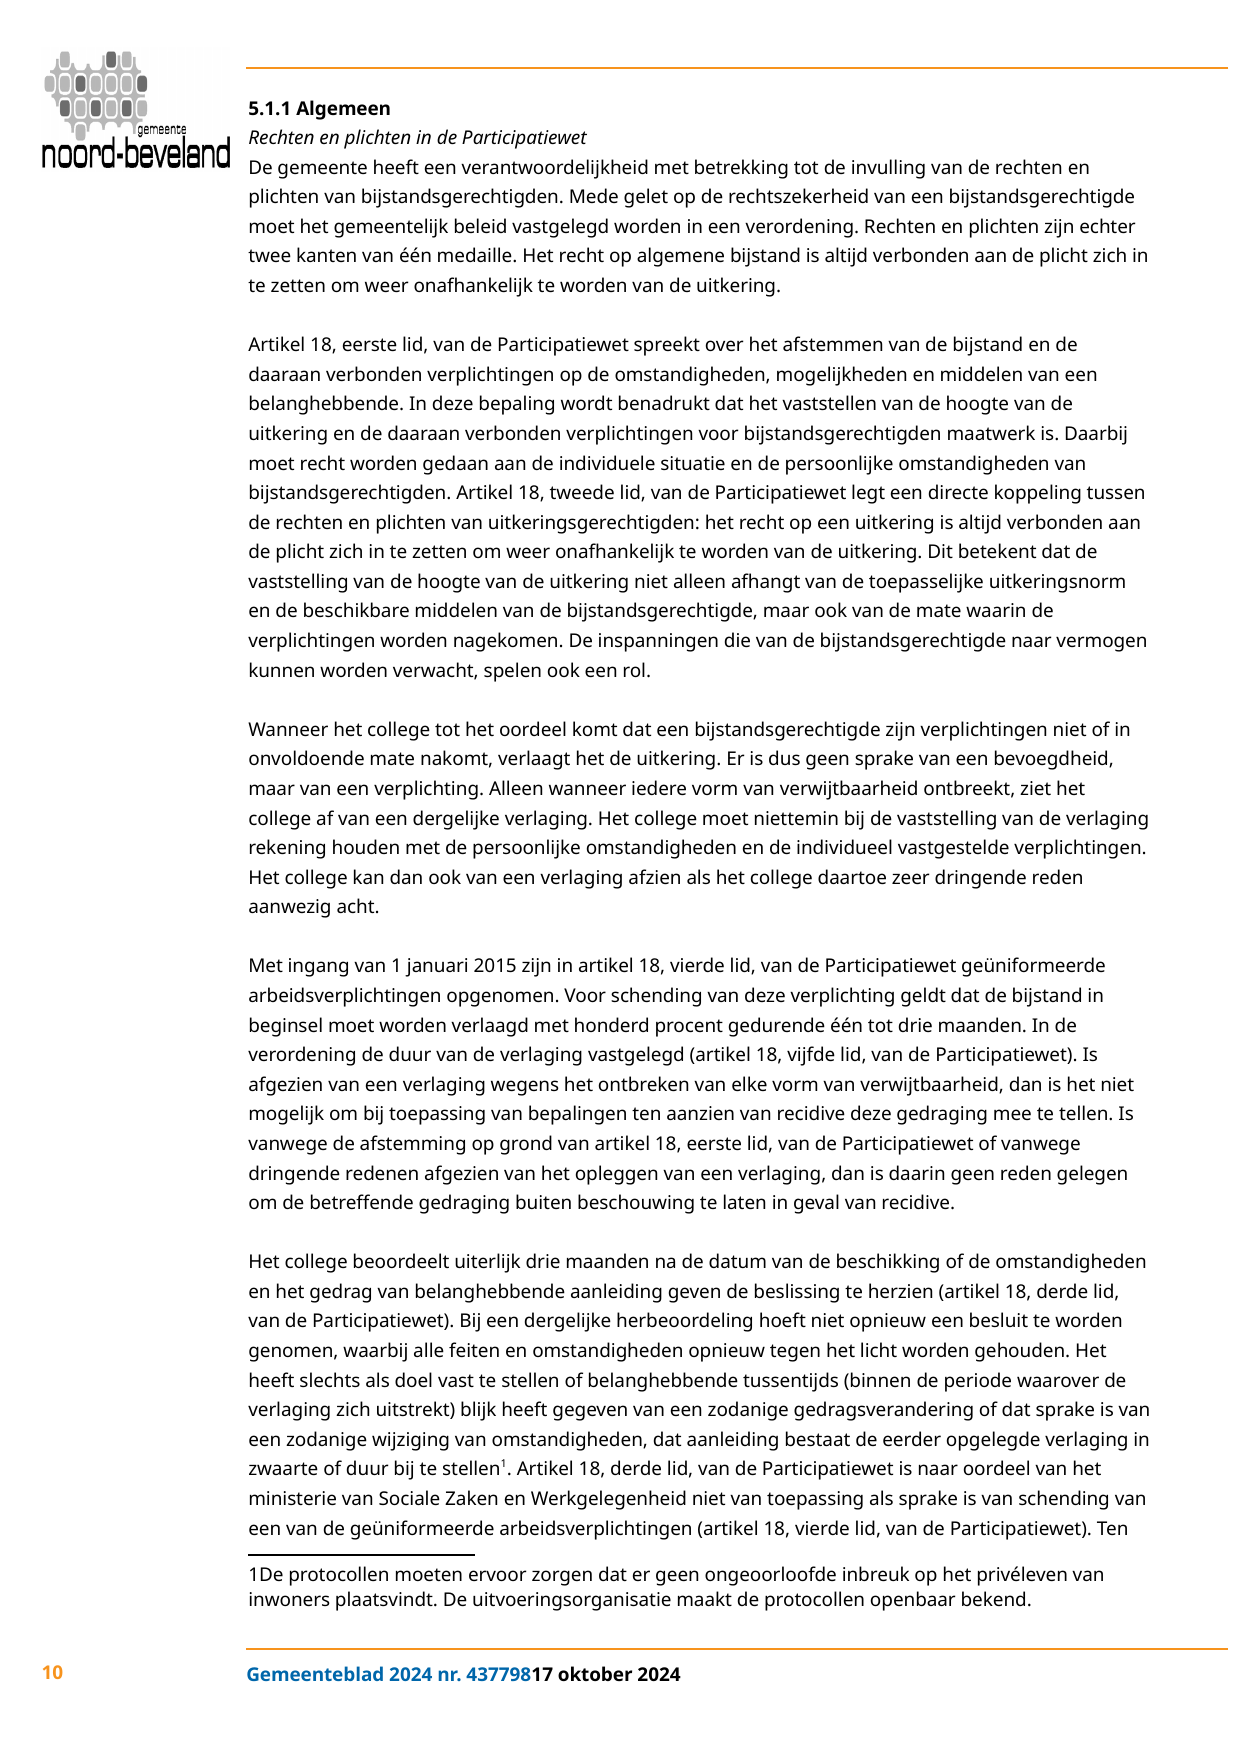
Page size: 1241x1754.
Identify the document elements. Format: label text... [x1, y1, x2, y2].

text Met ingang van 1 januari 2015 zijn in artikel 18, vierde lid, van de Participatiewet geüniformeerde arbeidsverplichtingen opgenomen. Voor schending van deze verplichting geldt dat de bijstand in beginsel moet worden verlaagd met honderd procent gedurende één tot drie maanden. In de verordening de duur van de verlaging vastgelegd (artikel 18, vijfde lid, van de Participatiewet). Is afgezien van een verlaging wegens het ontbreken van elke vorm van verwijtbaarheid, dan is het niet mogelijk om bij toepassing van bepalingen ten aanzien van recidive deze gedraging mee te tellen. Is vanwege de afstemming op grond van artikel 18, eerste lid, van de Participatiewet of vanwege dringende redenen afgezien van het opleggen van een verlaging, dan is daarin geen reden gelegen om de betreffende gedraging buiten beschouwing te laten in geval van recidive. [248, 953, 1152, 1215]
text Rechten en plichten in de Participatiewet [248, 124, 1152, 150]
text 5.1.1 Algemeen [248, 95, 1152, 121]
text De protocollen moeten ervoor zorgen dat er geen ongeoorloofde inbreuk op het privéleven van inwoners plaatsvindt. De uitvoeringsorganisatie maakt de protocollen openbaar bekend. [248, 1561, 1152, 1612]
text De gemeente heeft een verantwoordelijkheid met betrekking tot de invulling van de rechten en plichten van bijstandsgerechtigden. Mede gelet op de rechtszekerheid van een bijstandsgerechtigde moet het gemeentelijk beleid vastgelegd worden in een verordening. Rechten en plichten zijn echter twee kanten van één medaille. Het recht op algemene bijstand is altijd verbonden aan de plicht zich in te zetten om weer onafhankelijk te worden van de uitkering. [248, 154, 1152, 298]
text Het college beoordeelt uiterlijk drie maanden na de datum van de beschikking of de omstandigheden en het gedrag van belanghebbende aanleiding geven de beslissing te herzien (artikel 18, derde lid, van de Participatiewet). Bij een dergelijke herbeoordeling hoeft niet opnieuw een besluit te worden genomen, waarbij alle feiten en omstandigheden opnieuw tegen het licht worden gehouden. Het heeft slechts als doel vast te stellen of belanghebbende tussentijds (binnen de periode waarover de verlaging zich uitstrekt) blijk heeft gegeven van een zodanige gedragsverandering of dat sprake is van een zodanige wijziging van omstandigheden, dat aanleiding bestaat de eerder opgelegde verlaging in zwaarte of duur bij te stellen. Artikel 18, derde lid, van de Participatiewet is naar oordeel van het ministerie van Sociale Zaken en Werkgelegenheid niet van toepassing als sprake is van schending van een van de geüniformeerde arbeidsverplichtingen (artikel 18, vierde lid, van de Participatiewet). Ten [248, 1248, 1152, 1541]
text Wanneer het college tot het oordeel komt dat een bijstandsgerechtigde zijn verplichtingen niet of in onvoldoende mate nakomt, verlaagt het de uitkering. Er is dus geen sprake van een bevoegdheid, maar van een verplichting. Alleen wanneer iedere vorm van verwijtbaarheid ontbreekt, ziet het college af van een dergelijke verlaging. Het college moet niettemin bij de vaststelling van de verlaging rekening houden met de persoonlijke omstandigheden en de individueel vastgestelde verplichtingen. Het college kan dan ook van een verlaging afzien als het college daartoe zeer dringende reden aanwezig acht. [248, 716, 1152, 919]
text Artikel 18, eerste lid, van de Participatiewet spreekt over het afstemmen van de bijstand en de daaraan verbonden verplichtingen op de omstandigheden, mogelijkheden en middelen van een belanghebbende. In deze bepaling wordt benadrukt dat het vaststellen van de hoogte van de uitkering en de daaraan verbonden verplichtingen voor bijstandsgerechtigden maatwerk is. Daarbij moet recht worden gedaan aan de individuele situatie en de persoonlijke omstandigheden van bijstandsgerechtigden. Artikel 18, tweede lid, van de Participatiewet legt een directe koppeling tussen de rechten en plichten van uitkeringsgerechtigden: het recht op een uitkering is altijd verbonden aan de plicht zich in te zetten om weer onafhankelijk te worden van de uitkering. Dit betekent dat de vaststelling van de hoogte van de uitkering niet alleen afhangt van de toepasselijke uitkeringsnorm en de beschikbare middelen van de bijstandsgerechtigde, maar ook van de mate waarin de verplichtingen worden nagekomen. De inspanningen die van de bijstandsgerechtigde naar vermogen kunnen worden verwacht, spelen ook een rol. [248, 331, 1152, 683]
picture [41, 47, 231, 172]
